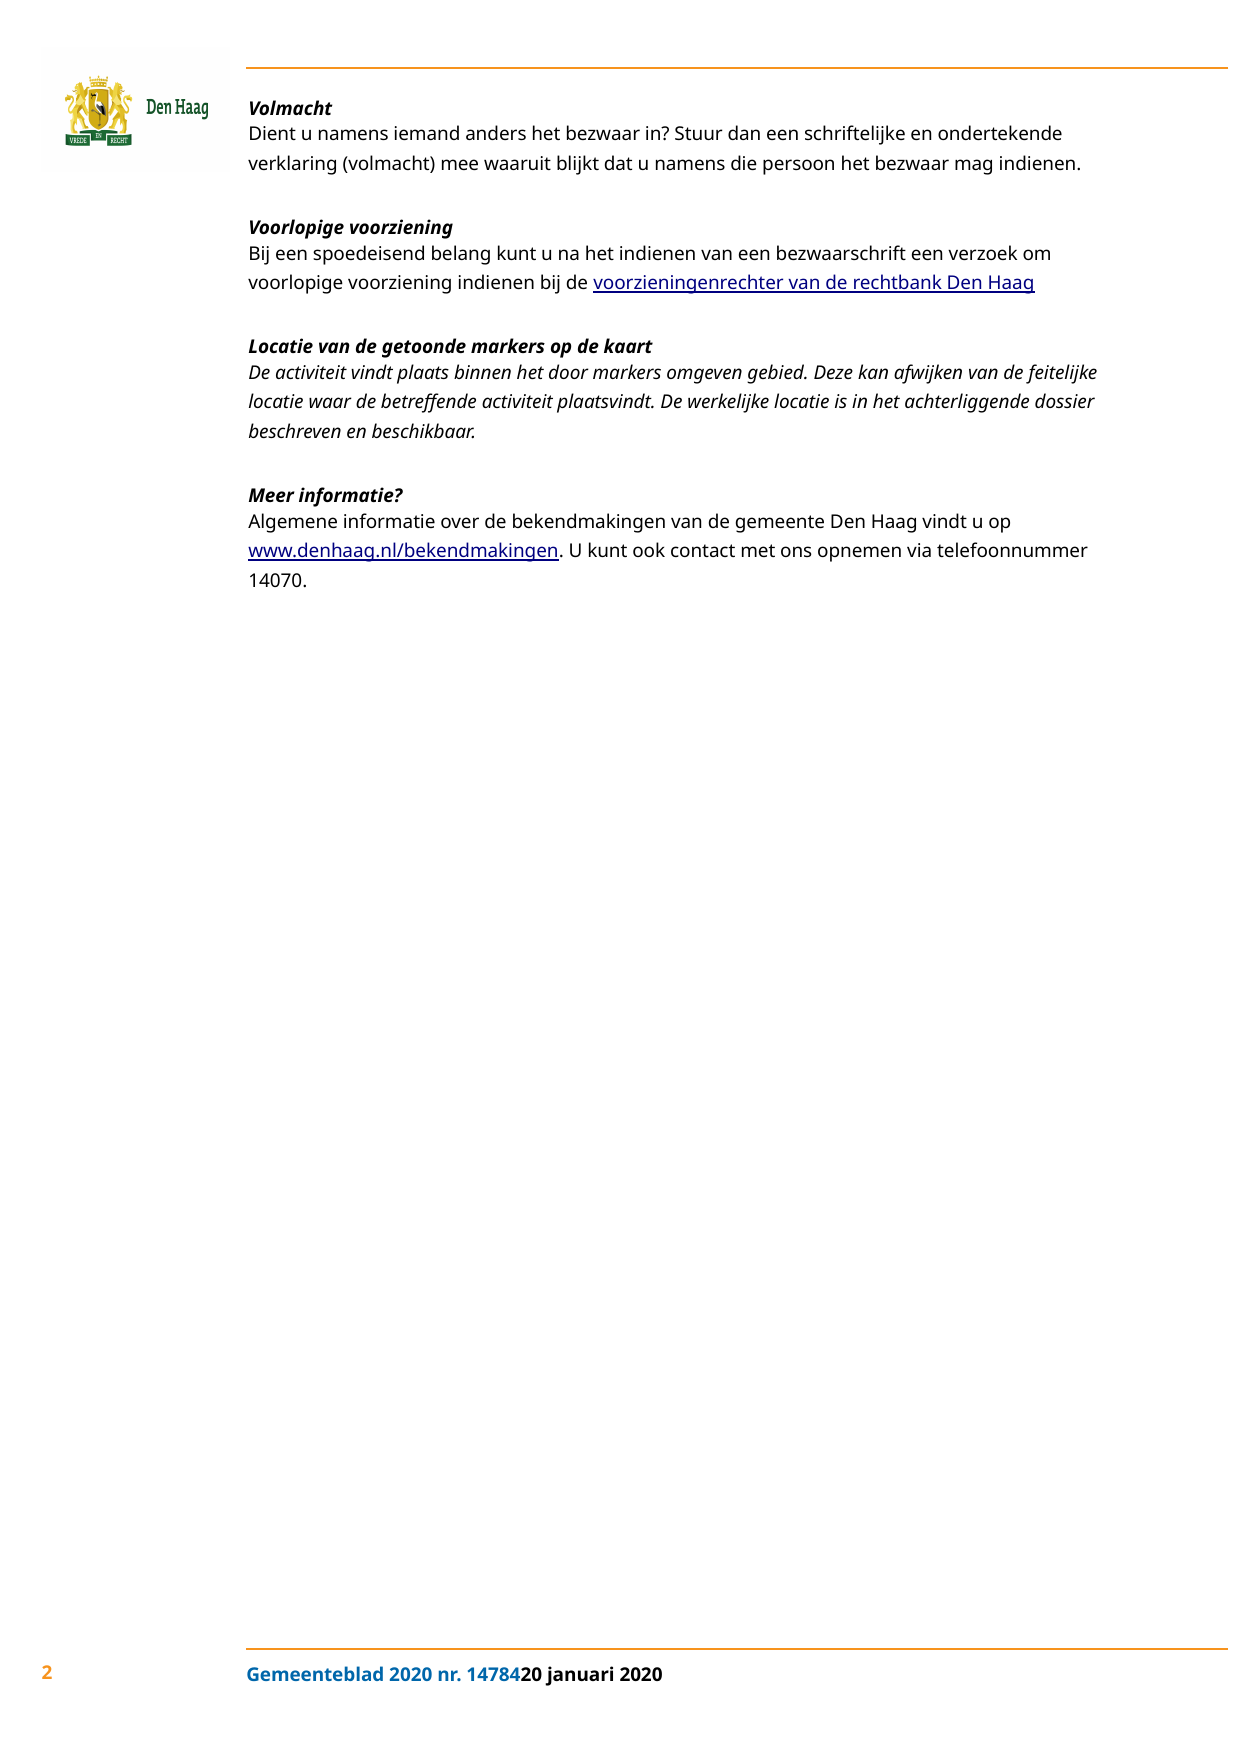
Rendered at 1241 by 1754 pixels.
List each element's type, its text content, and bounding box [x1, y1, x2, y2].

text Meer informatie? [248, 482, 1152, 508]
text Volmacht [248, 95, 1152, 121]
text Algemene informatie over de bekendmakingen van de gemeente Den Haag vindt u op www.denhaag.nl/bekendmakingen. U kunt ook contact met ons opnemen via telefoonnummer 14070. [248, 508, 1152, 593]
text Dient u namens iemand anders het bezwaar in? Stuur dan een schriftelijke en ondertekende verklaring (volmacht) mee waaruit blijkt dat u namens die persoon het bezwaar mag indienen. [248, 121, 1152, 176]
text De activiteit vindt plaats binnen het door markers omgeven gebied. Deze kan afwijken van de feitelijke locatie waar de betreffende activiteit plaatsvindt. De werkelijke locatie is in het achterliggende dossier beschreven en beschikbaar. [248, 359, 1152, 444]
text Voorlopige voorziening [248, 214, 1152, 240]
picture [41, 47, 231, 172]
text Locatie van de getoonde markers op de kaart [248, 333, 1152, 359]
text Bij een spoedeisend belang kunt u na het indienen van een bezwaarschrift een verzoek om voorlopige voorziening indienen bij de voorzieningenrechter van de rechtbank Den Haag [248, 240, 1152, 295]
